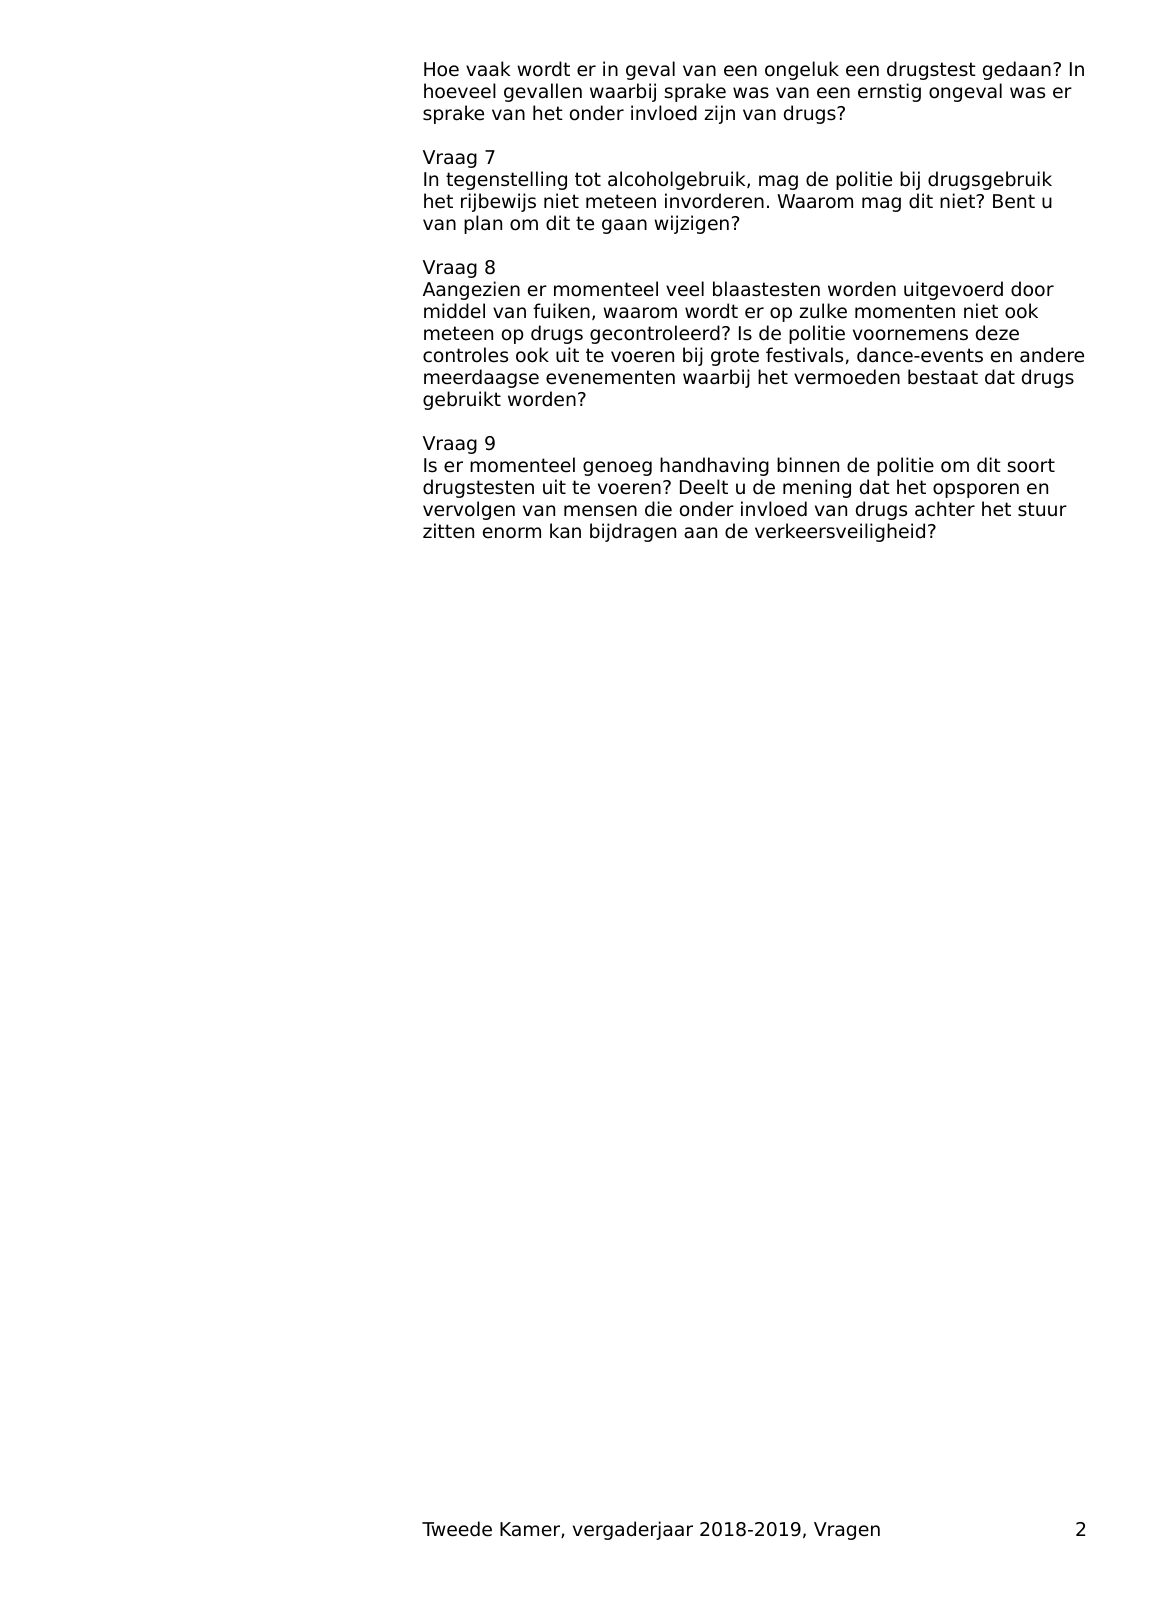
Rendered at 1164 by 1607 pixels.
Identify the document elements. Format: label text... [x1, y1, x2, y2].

text Vraag 8 [422, 257, 1087, 279]
text Is er momenteel genoeg handhaving binnen de politie om dit soort drugstesten uit te voeren? Deelt u de mening dat het opsporen en vervolgen van mensen die onder invloed van drugs achter het stuur zitten enorm kan bijdragen aan de verkeersveiligheid? [422, 455, 1087, 543]
text Hoe vaak wordt er in geval van een ongeluk een drugstest gedaan? In hoeveel gevallen waarbij sprake was van een ernstig ongeval was er sprake van het onder invloed zijn van drugs? [422, 59, 1087, 125]
text Aangezien er momenteel veel blaastesten worden uitgevoerd door middel van fuiken, waarom wordt er op zulke momenten niet ook meteen op drugs gecontroleerd? Is de politie voornemens deze controles ook uit te voeren bij grote festivals, dance-events en andere meerdaagse evenementen waarbij het vermoeden bestaat dat drugs gebruikt worden? [422, 279, 1087, 411]
text Vraag 7 [422, 147, 1087, 169]
text In tegenstelling tot alcoholgebruik, mag de politie bij drugsgebruik het rijbewijs niet meteen invorderen. Waarom mag dit niet? Bent u van plan om dit te gaan wijzigen? [422, 169, 1087, 235]
text Vraag 9 [422, 433, 1087, 455]
